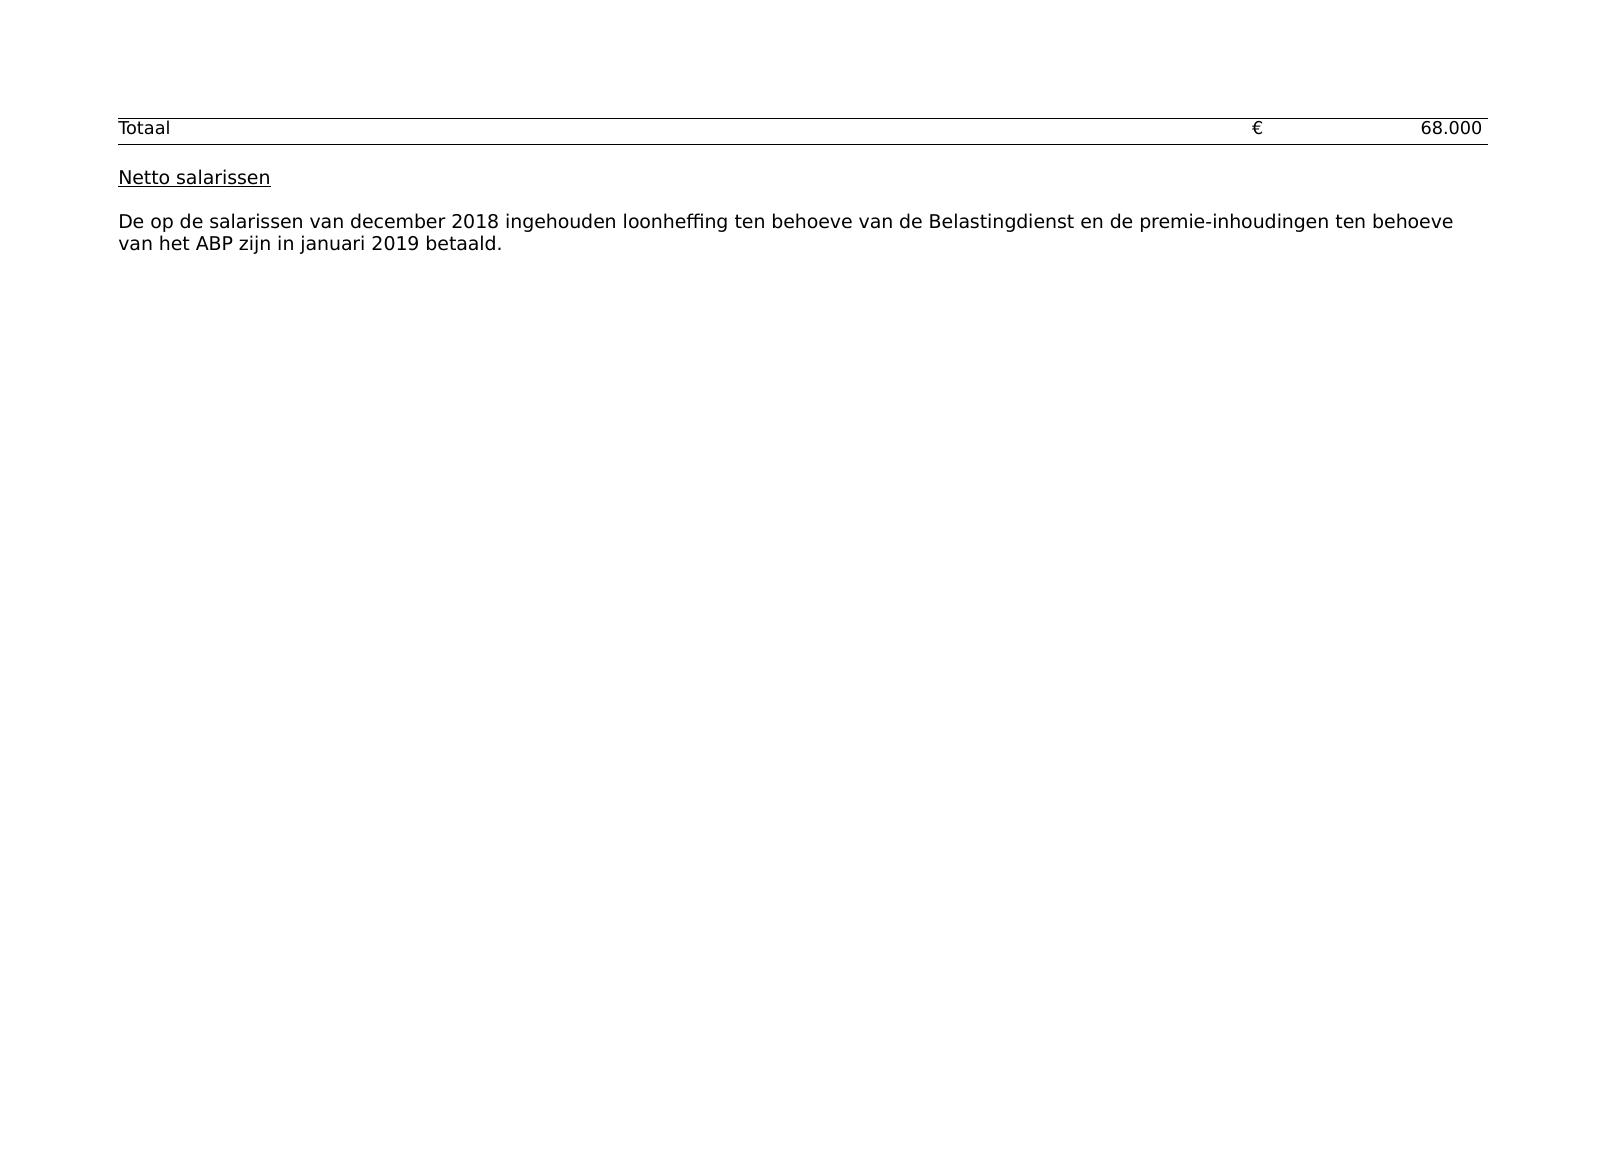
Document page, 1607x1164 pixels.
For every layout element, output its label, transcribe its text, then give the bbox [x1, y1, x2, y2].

subtitle Netto salarissen [118, 167, 1488, 189]
text De op de salarissen van december 2018 ingehouden loonheffing ten behoeve van de Belastingdienst en de premie-inhoudingen ten behoeve van het ABP zijn in januari 2019 betaald. [118, 211, 1488, 255]
table_cell € [1184, 119, 1269, 143]
table_cell Totaal [118, 119, 1184, 143]
table_cell 68.000 [1269, 119, 1488, 143]
